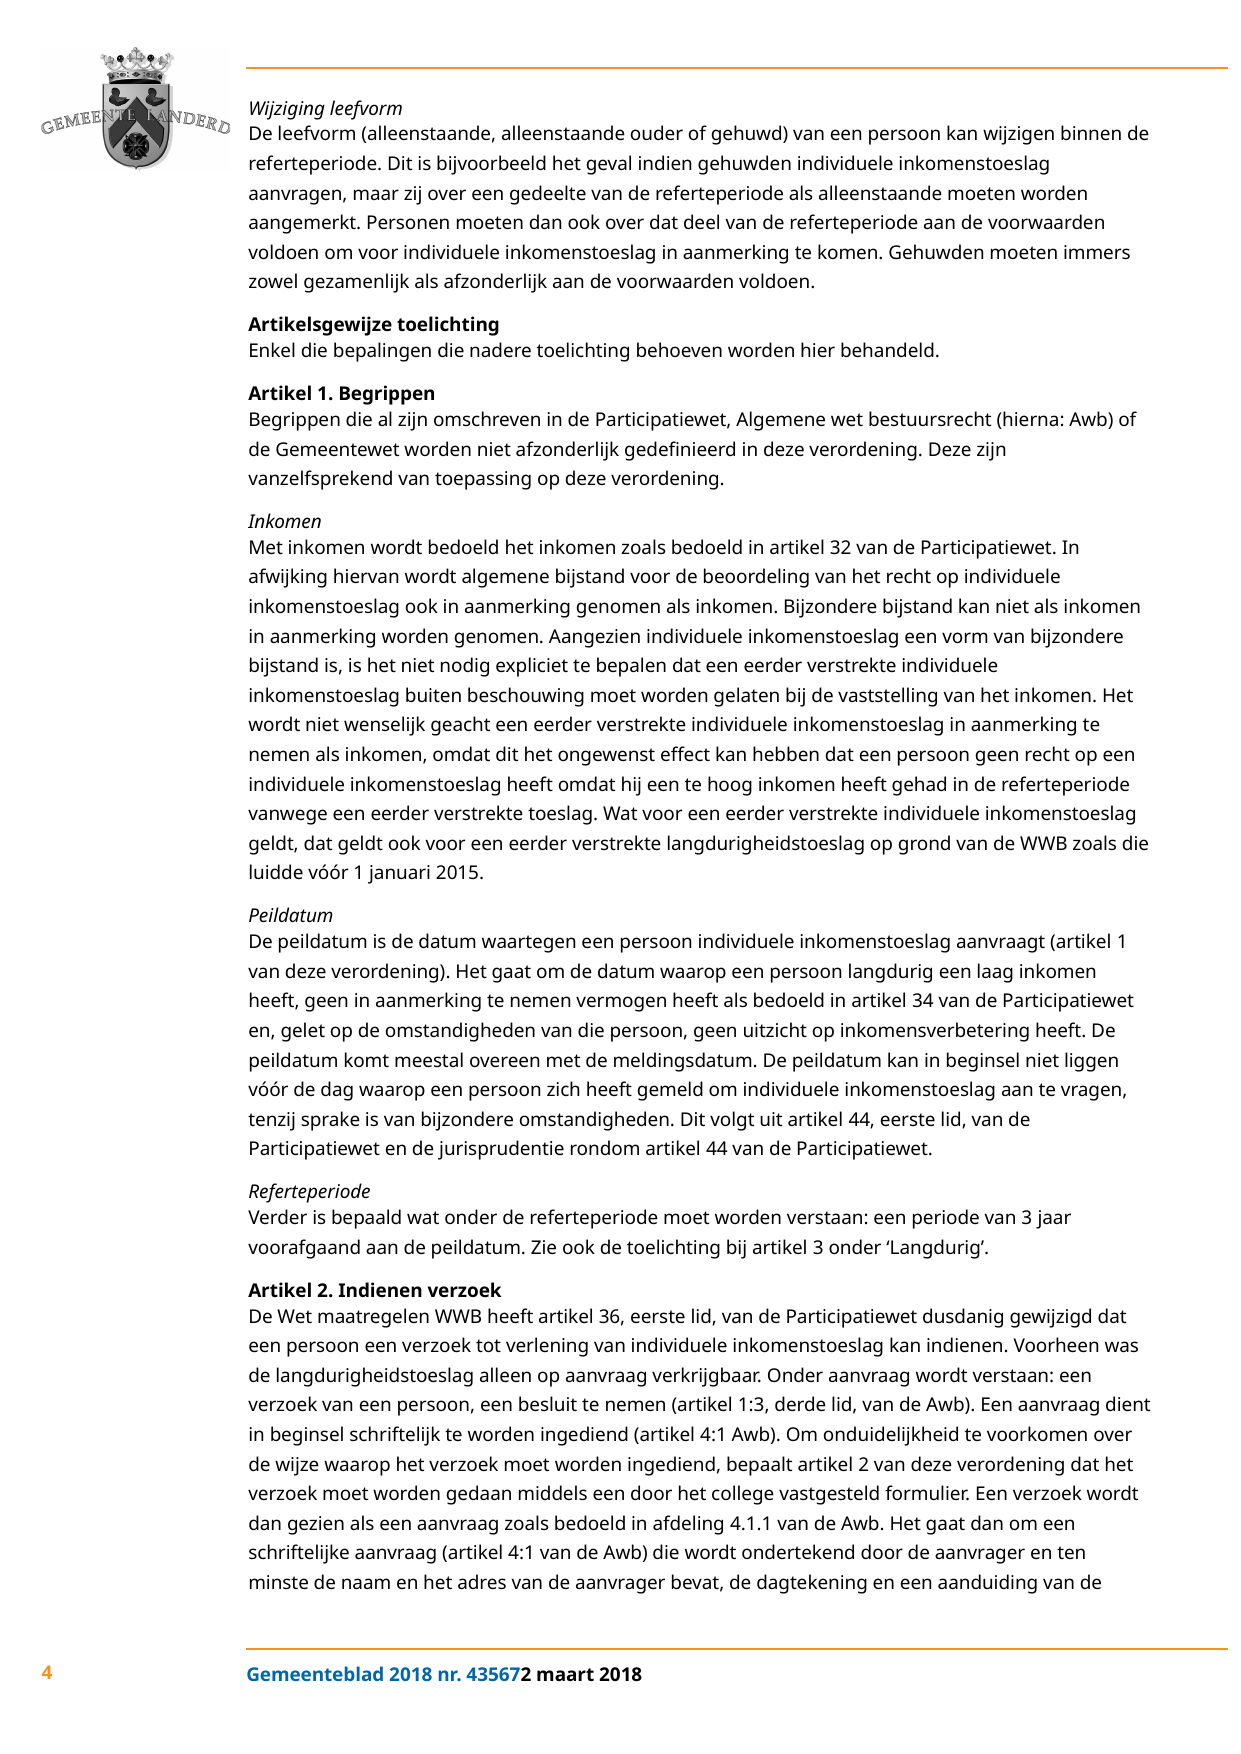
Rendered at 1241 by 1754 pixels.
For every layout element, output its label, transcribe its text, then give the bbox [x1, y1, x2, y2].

text Begrippen die al zijn omschreven in de Participatiewet, Algemene wet bestuursrecht (hierna: Awb) of de Gemeentewet worden niet afzonderlijk gedefinieerd in deze verordening. Deze zijn vanzelfsprekend van toepassing op deze verordening. [248, 406, 1152, 491]
text Peildatum [248, 903, 1152, 928]
text Met inkomen wordt bedoeld het inkomen zoals bedoeld in artikel 32 van de Participatiewet. In afwijking hiervan wordt algemene bijstand voor de beoordeling van het recht op individuele inkomenstoeslag ook in aanmerking genomen als inkomen. Bijzondere bijstand kan niet als inkomen in aanmerking worden genomen. Aangezien individuele inkomenstoeslag een vorm van bijzondere bijstand is, is het niet nodig expliciet te bepalen dat een eerder verstrekte individuele inkomenstoeslag buiten beschouwing moet worden gelaten bij de vaststelling van het inkomen. Het wordt niet wenselijk geacht een eerder verstrekte individuele inkomenstoeslag in aanmerking te nemen als inkomen, omdat dit het ongewenst effect kan hebben dat een persoon geen recht op een individuele inkomenstoeslag heeft omdat hij een te hoog inkomen heeft gehad in de referteperiode vanwege een eerder verstrekte toeslag. Wat voor een eerder verstrekte individuele inkomenstoeslag geldt, dat geldt ook voor een eerder verstrekte langdurigheidstoeslag op grond van de WWB zoals die luidde vóór 1 januari 2015. [248, 534, 1152, 885]
text Artikelsgewijze toelichting [248, 312, 1152, 337]
text Inkomen [248, 508, 1152, 534]
text Referteperiode [248, 1179, 1152, 1204]
text Enkel die bepalingen die nadere toelichting behoeven worden hier behandeld. [248, 337, 1152, 363]
text Verder is bepaald wat onder de referteperiode moet worden verstaan: een periode van 3 jaar voorafgaand aan de peildatum. Zie ook de toelichting bij artikel 3 onder ‘Langdurig’. [248, 1204, 1152, 1260]
text De peildatum is de datum waartegen een persoon individuele inkomenstoeslag aanvraagt (artikel 1 van deze verordening). Het gaat om de datum waarop een persoon langdurig een laag inkomen heeft, geen in aanmerking te nemen vermogen heeft als bedoeld in artikel 34 van de Participatiewet en, gelet op de omstandigheden van die persoon, geen uitzicht op inkomensverbetering heeft. De peildatum komt meestal overeen met de meldingsdatum. De peildatum kan in beginsel niet liggen vóór de dag waarop een persoon zich heeft gemeld om individuele inkomenstoeslag aan te vragen, tenzij sprake is van bijzondere omstandigheden. Dit volgt uit artikel 44, eerste lid, van de Participatiewet en de jurisprudentie rondom artikel 44 van de Participatiewet. [248, 928, 1152, 1161]
text De leefvorm (alleenstaande, alleenstaande ouder of gehuwd) van een persoon kan wijzigen binnen de referteperiode. Dit is bijvoorbeeld het geval indien gehuwden individuele inkomenstoeslag aanvragen, maar zij over een gedeelte van de referteperiode als alleenstaande moeten worden aangemerkt. Personen moeten dan ook over dat deel van de referteperiode aan de voorwaarden voldoen om voor individuele inkomenstoeslag in aanmerking te komen. Gehuwden moeten immers zowel gezamenlijk als afzonderlijk aan de voorwaarden voldoen. [248, 121, 1152, 294]
text Artikel 1. Begrippen [248, 380, 1152, 406]
text Wijziging leefvorm [248, 95, 1152, 121]
picture [41, 47, 231, 172]
text De Wet maatregelen WWB heeft artikel 36, eerste lid, van de Participatiewet dusdanig gewijzigd dat een persoon een verzoek tot verlening van individuele inkomenstoeslag kan indienen. Voorheen was de langdurigheidstoeslag alleen op aanvraag verkrijgbaar. Onder aanvraag wordt verstaan: een verzoek van een persoon, een besluit te nemen (artikel 1:3, derde lid, van de Awb). Een aanvraag dient in beginsel schriftelijk te worden ingediend (artikel 4:1 Awb). Om onduidelijkheid te voorkomen over de wijze waarop het verzoek moet worden ingediend, bepaalt artikel 2 van deze verordening dat het verzoek moet worden gedaan middels een door het college vastgesteld formulier. Een verzoek wordt dan gezien als een aanvraag zoals bedoeld in afdeling 4.1.1 van de Awb. Het gaat dan om een schriftelijke aanvraag (artikel 4:1 van de Awb) die wordt ondertekend door de aanvrager en ten minste de naam en het adres van de aanvrager bevat, de dagtekening en een aanduiding van de [248, 1303, 1152, 1595]
text Artikel 2. Indienen verzoek [248, 1277, 1152, 1303]
